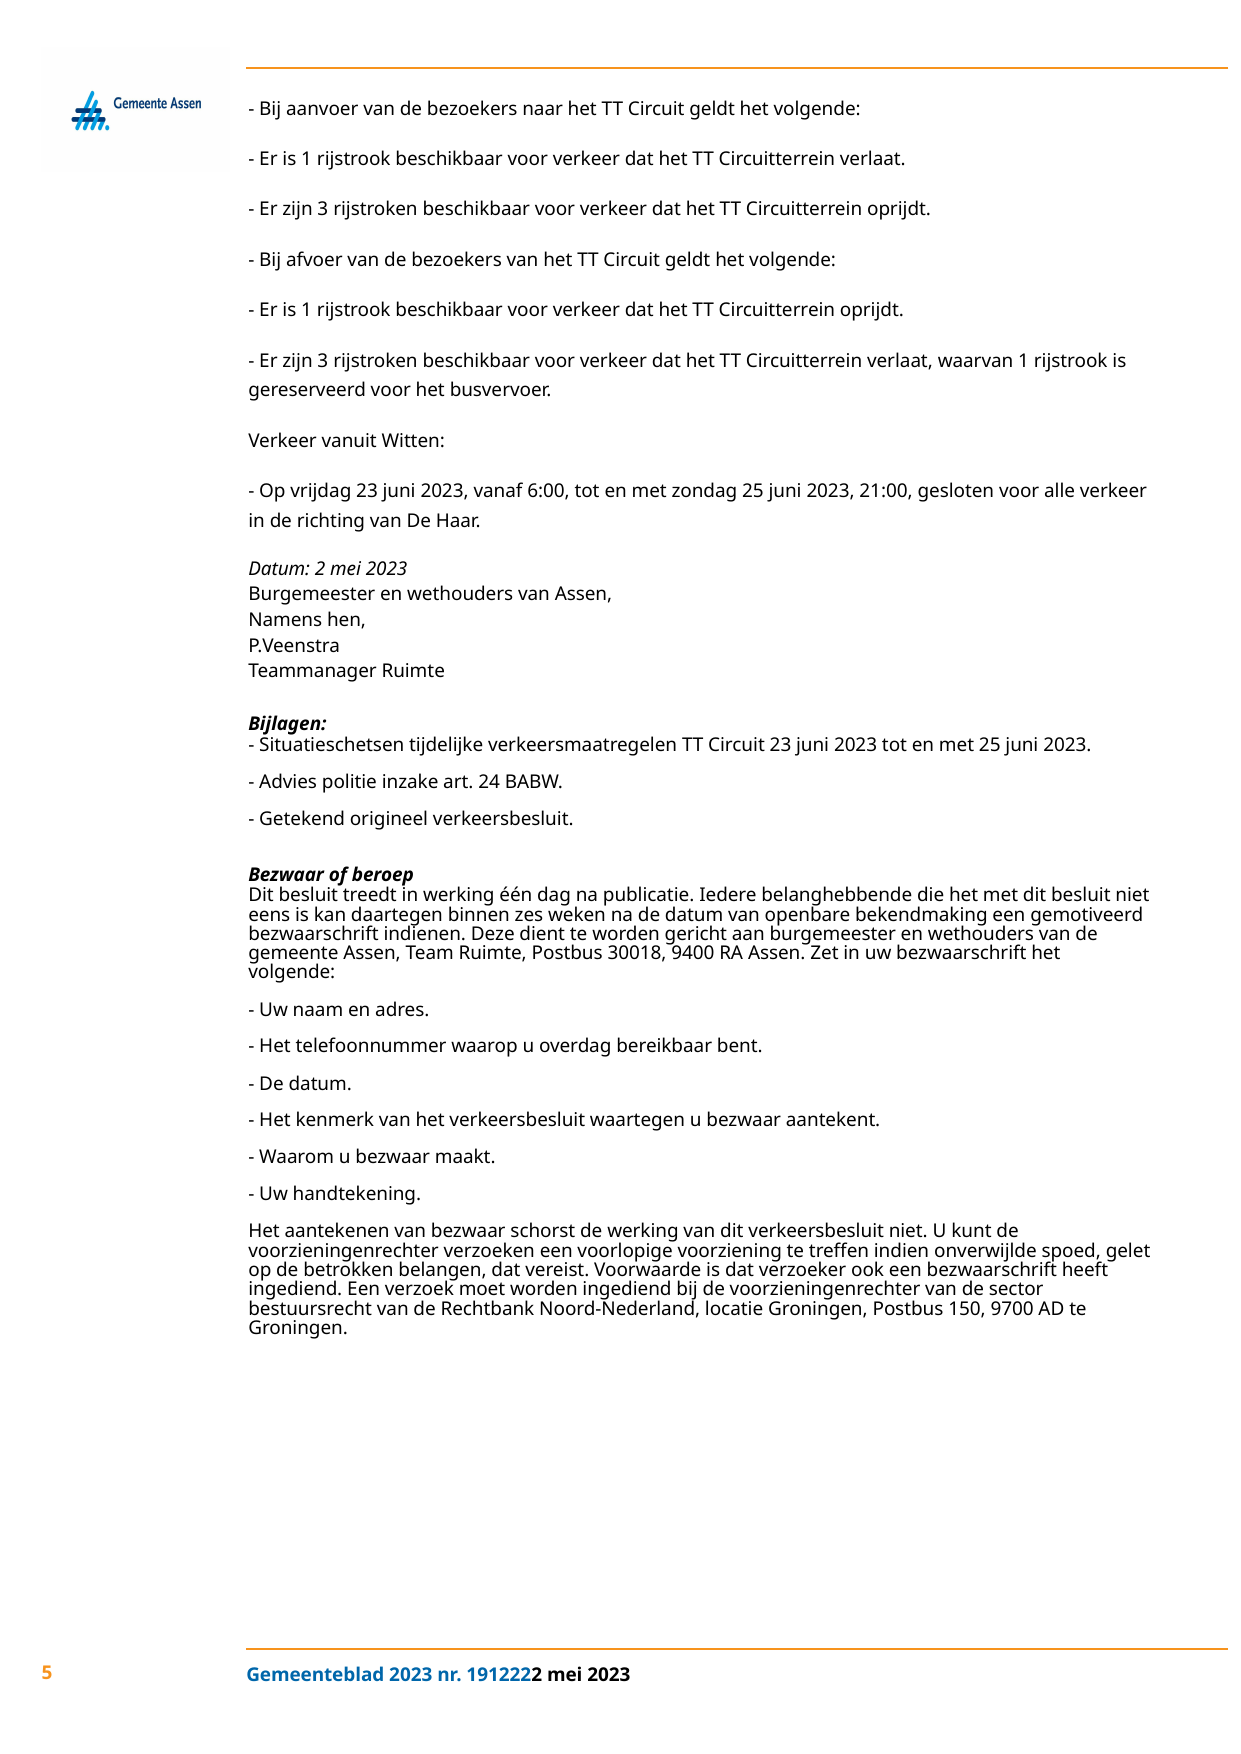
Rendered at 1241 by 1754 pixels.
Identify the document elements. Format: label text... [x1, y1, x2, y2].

text - Er is 1 rijstrook beschikbaar voor verkeer dat het TT Circuitterrein verlaat. [248, 145, 1152, 171]
text - Bij aanvoer van de bezoekers naar het TT Circuit geldt het volgende: [248, 95, 1152, 121]
text Bijlagen: [248, 711, 1152, 736]
text - Advies politie inzake art. 24 BABW. [248, 773, 1152, 792]
text Dit besluit treedt in werking één dag na publicatie. Iedere belanghebbende die het met dit besluit niet eens is kan daartegen binnen zes weken na de datum van openbare bekendmaking een gemotiveerd bezwaarschrift indienen. Deze dient te worden gericht aan burgemeester en wethouders van de gemeente Assen, Team Ruimte, Postbus 30018, 9400 RA Assen. Zet in uw bezwaarschrift het volgende: [248, 886, 1152, 983]
text - Waarom u bezwaar maakt. [248, 1148, 1152, 1168]
text - Op vrijdag 23 juni 2023, vanaf 6:00, tot en met zondag 25 juni 2023, 21:00, gesloten voor alle verkeer in de richting van De Haar. [248, 477, 1152, 533]
text - Getekend origineel verkeersbesluit. [248, 810, 1152, 829]
text Burgemeester en wethouders van Assen, [248, 580, 1152, 606]
text - Er zijn 3 rijstroken beschikbaar voor verkeer dat het TT Circuitterrein oprijdt. [248, 196, 1152, 221]
text - Bij afvoer van de bezoekers van het TT Circuit geldt het volgende: [248, 246, 1152, 272]
text Namens hen, [248, 606, 1152, 632]
text - Het kenmerk van het verkeersbesluit waartegen u bezwaar aantekent. [248, 1111, 1152, 1131]
text P.Veenstra [248, 632, 1152, 658]
text Bezwaar of beroep [248, 861, 1152, 886]
text - Het telefoonnummer waarop u overdag bereikbaar bent. [248, 1037, 1152, 1057]
text Datum: 2 mei 2023 [248, 555, 1152, 580]
text Teammanager Ruimte [248, 658, 1152, 683]
text Verkeer vanuit Witten: [248, 427, 1152, 453]
text - Uw handtekening. [248, 1185, 1152, 1205]
text - De datum. [248, 1074, 1152, 1094]
text Het aantekenen van bezwaar schorst de werking van dit verkeersbesluit niet. U kunt de voorzieningenrechter verzoeken een voorlopige voorziening te treffen indien onverwijlde spoed, gelet op de betrokken belangen, dat vereist. Voorwaarde is dat verzoeker ook een bezwaarschrift heeft ingediend. Een verzoek moet worden ingediend bij de voorzieningenrechter van de sector bestuursrecht van de Rechtbank Noord-Nederland, locatie Groningen, Postbus 150, 9700 AD te Groningen. [248, 1222, 1152, 1338]
picture [41, 47, 231, 172]
text - Uw naam en adres. [248, 1001, 1152, 1020]
text - Situatieschetsen tijdelijke verkeersmaatregelen TT Circuit 23 juni 2023 tot en met 25 juni 2023. [248, 736, 1152, 756]
text - Er is 1 rijstrook beschikbaar voor verkeer dat het TT Circuitterrein oprijdt. [248, 296, 1152, 322]
text - Er zijn 3 rijstroken beschikbaar voor verkeer dat het TT Circuitterrein verlaat, waarvan 1 rijstrook is gereserveerd voor het busvervoer. [248, 347, 1152, 402]
